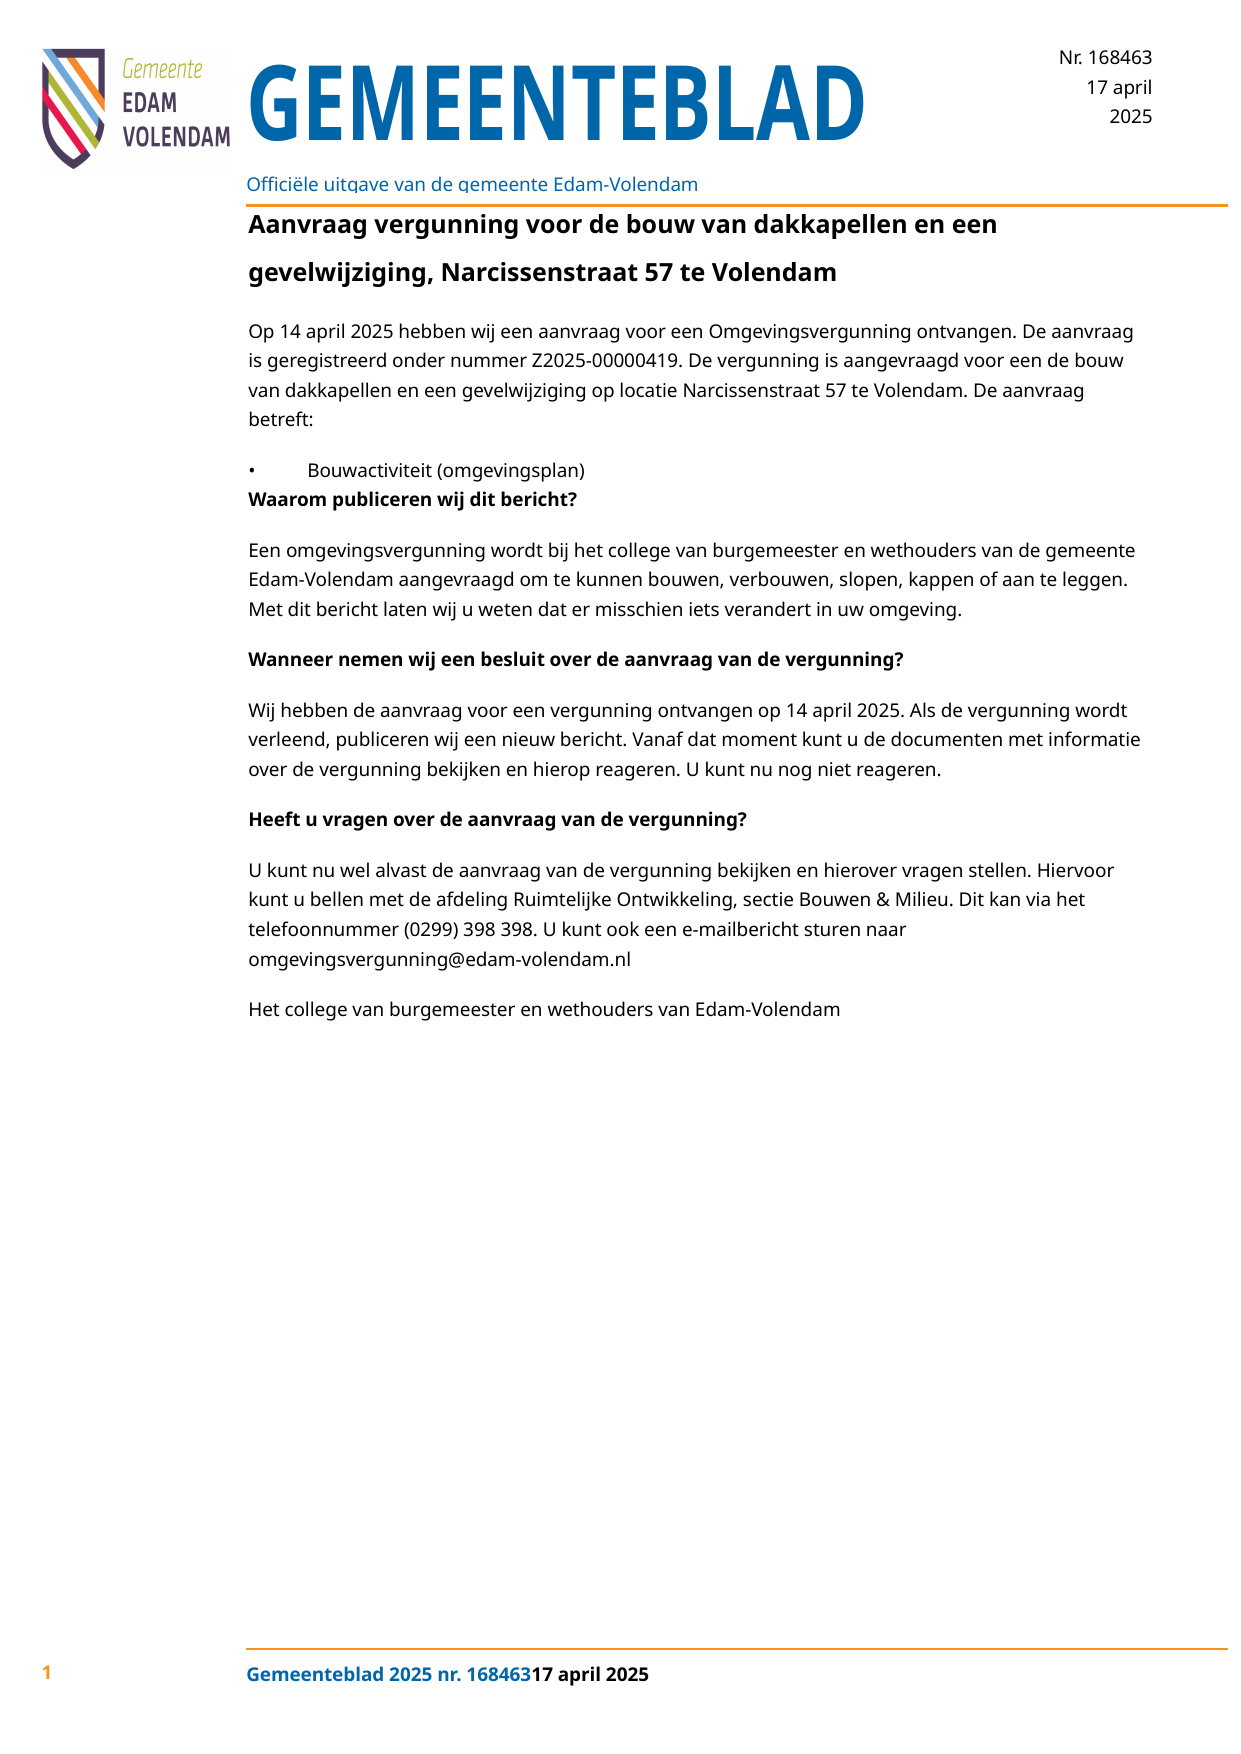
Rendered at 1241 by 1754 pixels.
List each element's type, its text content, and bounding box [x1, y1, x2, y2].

text Waarom publiceren wij dit bericht? [248, 487, 1152, 512]
text Wanneer nemen wij een besluit over de aanvraag van de vergunning? [248, 647, 1152, 672]
text Het college van burgemeester en wethouders van Edam-Volendam [248, 996, 1152, 1022]
picture [41, 47, 231, 172]
text Heeft u vragen over de aanvraag van de vergunning? [248, 807, 1152, 832]
text Op 14 april 2025 hebben wij een aanvraag voor een Omgevingsvergunning ontvangen. De aanvraag is geregistreerd onder nummer Z2025-00000419. De vergunning is aangevraagd voor een de bouw van dakkapellen en een gevelwijziging op locatie Narcissenstraat 57 te Volendam. De aanvraag betreft: [248, 318, 1152, 432]
list Bouwactiviteit (omgevingsplan) [248, 457, 1152, 483]
text Wij hebben de aanvraag voor een vergunning ontvangen op 14 april 2025. Als de vergunning wordt verleend, publiceren wij een nieuw bericht. Vanaf dat moment kunt u de documenten met informatie over de vergunning bekijken en hierop reageren. U kunt nu nog niet reageren. [248, 697, 1152, 782]
text Aanvraag vergunning voor de bouw van dakkapellen en een gevelwijziging, Narcissenstraat 57 te Volendam [248, 207, 1152, 288]
text Een omgevingsvergunning wordt bij het college van burgemeester en wethouders van de gemeente Edam-Volendam aangevraagd om te kunnen bouwen, verbouwen, slopen, kappen of aan te leggen. Met dit bericht laten wij u weten dat er misschien iets verandert in uw omgeving. [248, 537, 1152, 622]
text U kunt nu wel alvast de aanvraag van de vergunning bekijken en hierover vragen stellen. Hiervoor kunt u bellen met de afdeling Ruimtelijke Ontwikkeling, sectie Bouwen & Milieu. Dit kan via het telefoonnummer (0299) 398 398. U kunt ook een e-mailbericht sturen naar omgevingsvergunning@edam-volendam.nl [248, 857, 1152, 972]
